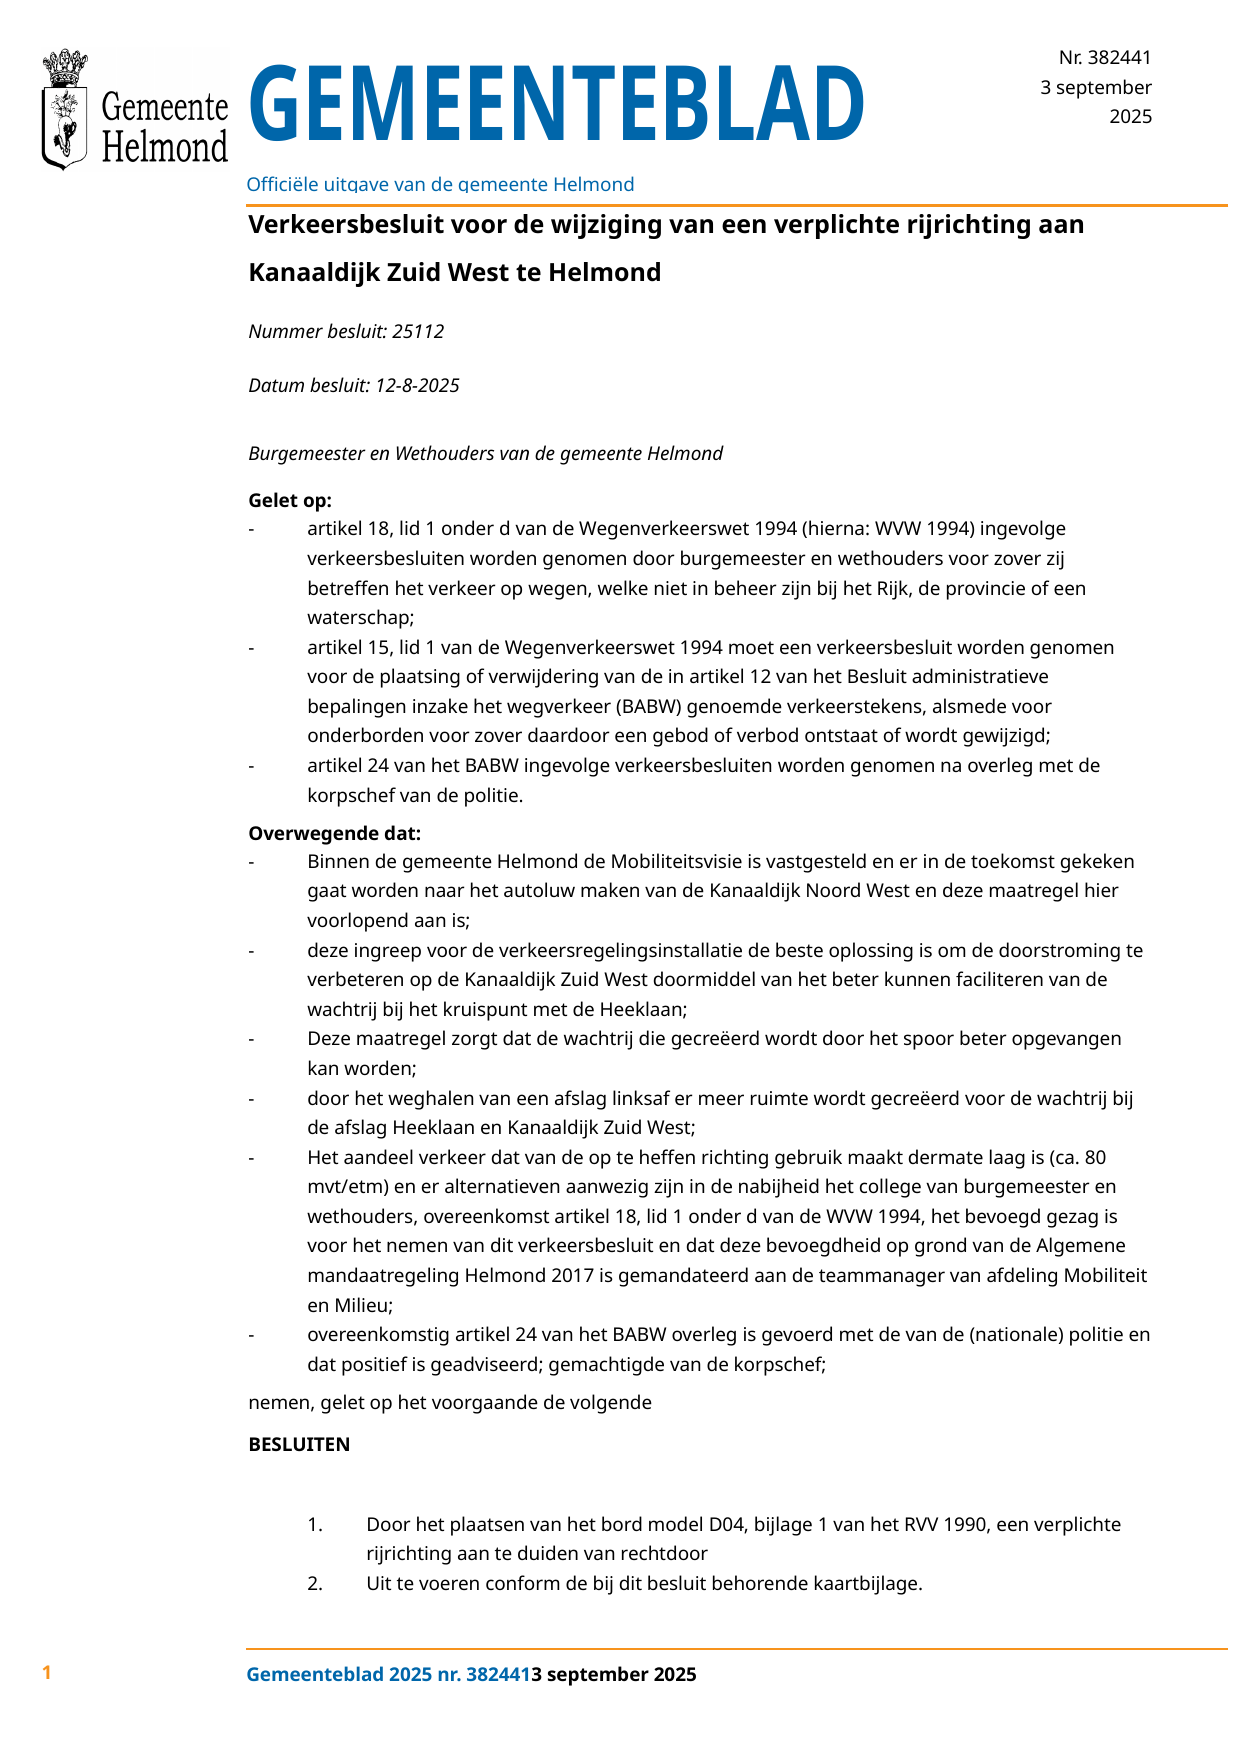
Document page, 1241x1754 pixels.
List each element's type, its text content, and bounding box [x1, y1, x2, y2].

text Verkeersbesluit voor de wijziging van een verplichte rijrichting aan Kanaaldijk Zuid West te Helmond [248, 207, 1152, 288]
list Deze maatregel zorgt dat de wachtrij die gecreëerd wordt door het spoor beter opgevangen kan worden; [248, 1026, 1152, 1081]
list deze ingreep voor de verkeersregelingsinstallatie de beste oplossing is om de doorstroming te verbeteren op de Kanaaldijk Zuid West doormiddel van het beter kunnen faciliteren van de wachtrij bij het kruispunt met de Heeklaan; [248, 937, 1152, 1022]
list Uit te voeren conform de bij dit besluit behorende kaartbijlage. [307, 1570, 1152, 1596]
list door het weghalen van een afslag linksaf er meer ruimte wordt gecreëerd voor de wachtrij bij de afslag Heeklaan en Kanaaldijk Zuid West; [248, 1085, 1152, 1140]
list overeenkomstig artikel 24 van het BABW overleg is gevoerd met de van de (nationale) politie en dat positief is geadviseerd; gemachtigde van de korpschef; [248, 1321, 1152, 1377]
text Gelet op: [248, 487, 1152, 513]
text BESLUITEN [248, 1431, 1152, 1457]
list Het aandeel verkeer dat van de op te heffen richting gebruik maakt dermate laag is (ca. 80 mvt/etm) en er alternatieven aanwezig zijn in de nabijheid het college van burgemeester en wethouders, overeenkomst artikel 18, lid 1 onder d van de WVW 1994, het bevoegd gezag is voor het nemen van dit verkeersbesluit en dat deze bevoegdheid op grond van de Algemene mandaatregeling Helmond 2017 is gemandateerd aan de teammanager van afdeling Mobiliteit en Milieu; [248, 1144, 1152, 1318]
text Overwegende dat: [248, 820, 1152, 846]
text nemen, gelet op het voorgaande de volgende [248, 1389, 1152, 1415]
list artikel 18, lid 1 onder d van de Wegenverkeerswet 1994 (hierna: WVW 1994) ingevolge verkeersbesluiten worden genomen door burgemeester en wethouders voor zover zij betreffen het verkeer op wegen, welke niet in beheer zijn bij het Rijk, de provincie of een waterschap; [248, 516, 1152, 630]
text Nummer besluit: 25112 [248, 318, 1152, 344]
list Binnen de gemeente Helmond de Mobiliteitsvisie is vastgesteld en er in de toekomst gekeken gaat worden naar het autoluw maken van de Kanaaldijk Noord West en deze maatregel hier voorlopend aan is; [248, 848, 1152, 933]
text Burgemeester en Wethouders van de gemeente Helmond [248, 440, 1152, 465]
list artikel 15, lid 1 van de Wegenverkeerswet 1994 moet een verkeersbesluit worden genomen voor de plaatsing of verwijdering van de in artikel 12 van het Besluit administratieve bepalingen inzake het wegverkeer (BABW) genoemde verkeerstekens, alsmede voor onderborden voor zover daardoor een gebod of verbod ontstaat of wordt gewijzigd; [248, 634, 1152, 748]
picture [41, 47, 231, 172]
list Door het plaatsen van het bord model D04, bijlage 1 van het RVV 1990, een verplichte rijrichting aan te duiden van rechtdoor [307, 1511, 1152, 1566]
text Datum besluit: 12-8-2025 [248, 372, 1152, 398]
list artikel 24 van het BABW ingevolge verkeersbesluiten worden genomen na overleg met de korpschef van de politie. [248, 752, 1152, 808]
